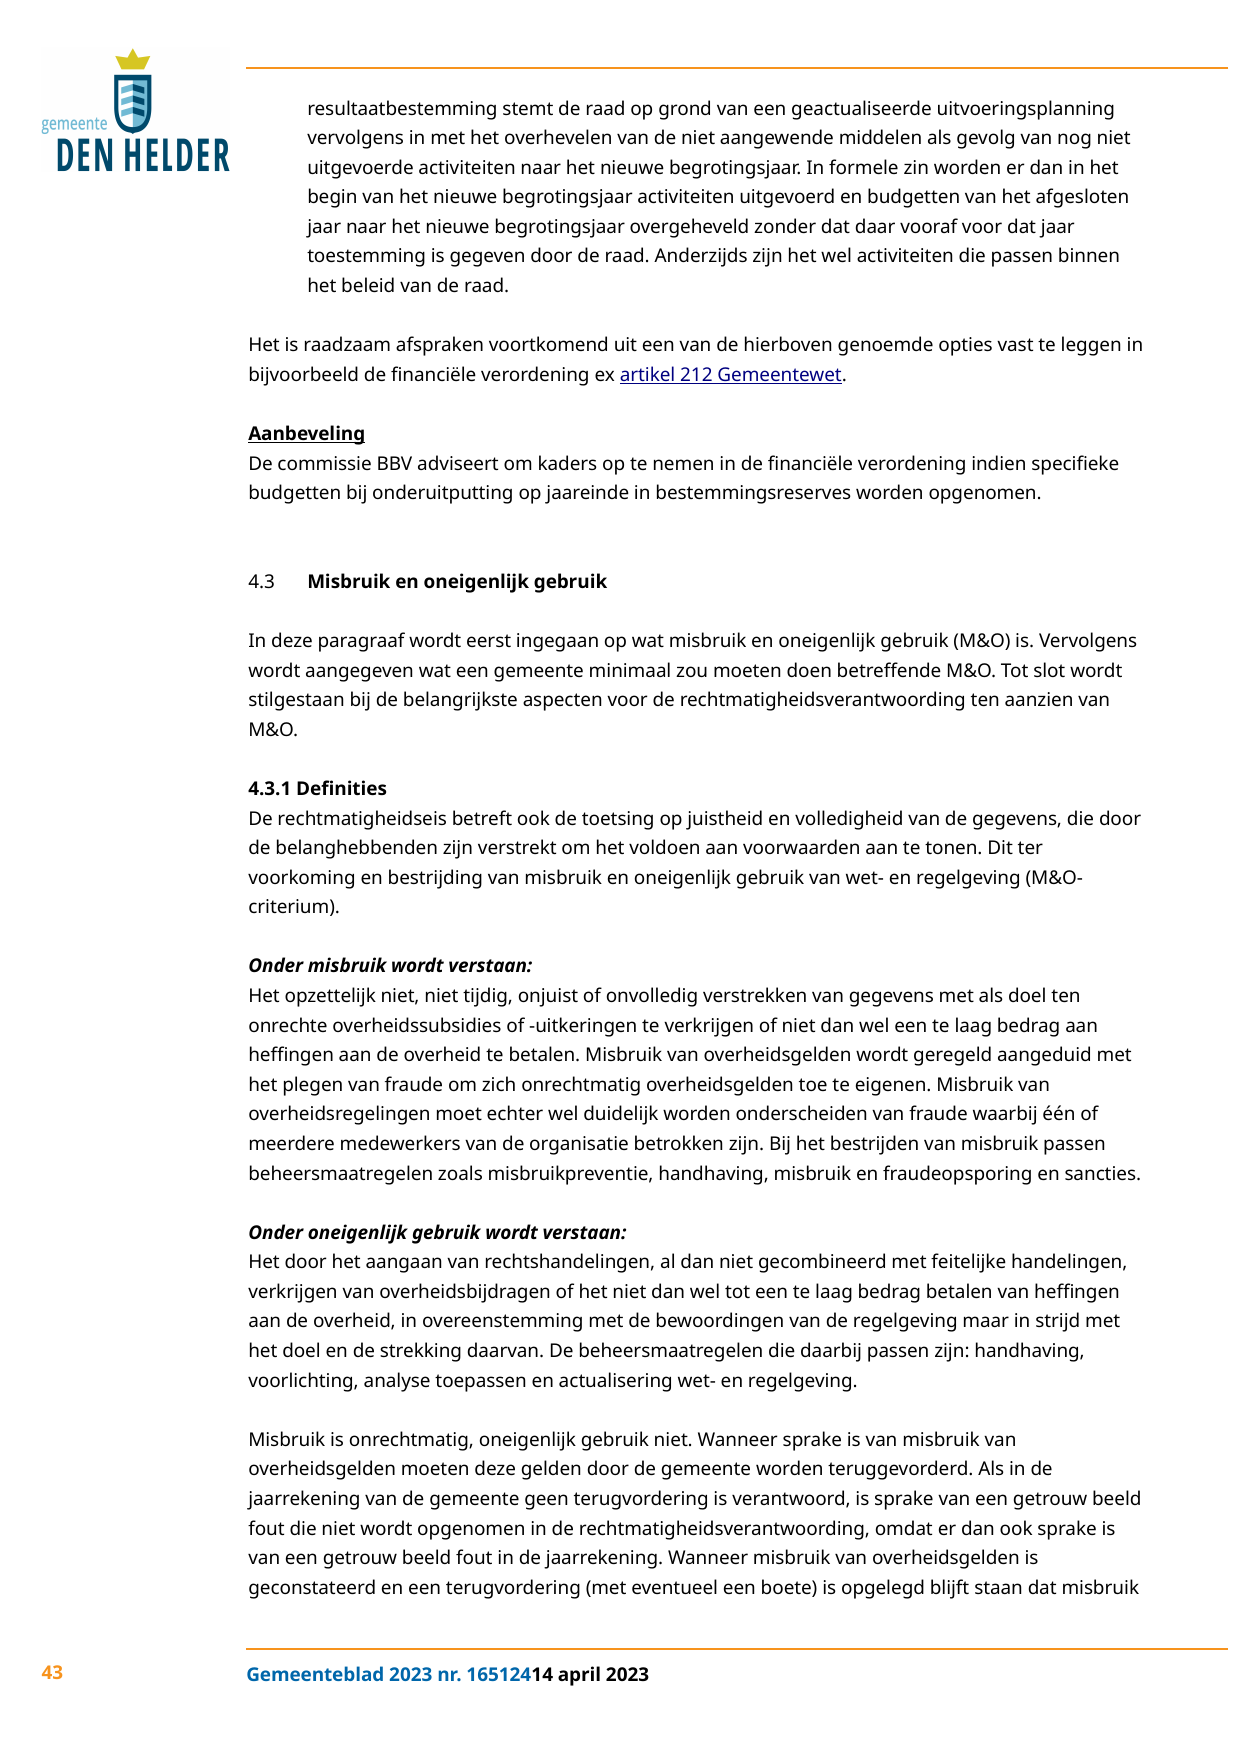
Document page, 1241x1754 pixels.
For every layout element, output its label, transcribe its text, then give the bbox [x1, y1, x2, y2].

picture [130, 157, 135, 172]
text 4.3.1 Definities [248, 775, 1152, 801]
text Het is raadzaam afspraken voortkomend uit een van de hierboven genoemde opties vast te leggen in bijvoorbeeld de financiële verordening ex artikel 212 Gemeentewet. [248, 331, 1152, 387]
text Onder misbruik wordt verstaan: [248, 953, 1152, 978]
text Aanbeveling [248, 420, 1152, 446]
picture [100, 154, 106, 172]
text De commissie BBV adviseert om kaders op te nemen in de financiële verordening indien specifieke budgetten bij onderuitputting op jaareinde in bestemmingsreserves worden opgenomen. [248, 450, 1152, 505]
text In deze paragraaf wordt eerst ingegaan op wat misbruik en oneigenlijk gebruik (M&O) is. Vervolgens wordt aangegeven wat een gemeente minimaal zou moeten doen betreffende M&O. Tot slot wordt stilgestaan bij de belangrijkste aspecten voor de rechtmatigheidsverantwoording ten aanzien van M&O. [248, 627, 1152, 742]
list resultaatbestemming stemt de raad op grond van een geactualiseerde uitvoeringsplanning vervolgens in met het overhevelen van de niet aangewende middelen als gevolg van nog niet uitgevoerde activiteiten naar het nieuwe begrotingsjaar. In formele zin worden er dan in het begin van het nieuwe begrotingsjaar activiteiten uitgevoerd en budgetten van het afgesloten jaar naar het nieuwe begrotingsjaar overgeheveld zonder dat daar vooraf voor dat jaar toestemming is gegeven door de raad. Anderzijds zijn het wel activiteiten die passen binnen het beleid van de raad. [248, 95, 1152, 298]
picture [63, 144, 68, 165]
picture [220, 160, 224, 172]
text Onder oneigenlijk gebruik wordt verstaan: [248, 1219, 1152, 1245]
text Het door het aangaan van rechtshandelingen, al dan niet gecombineerd met feitelijke handelingen, verkrijgen van overheidsbijdragen of het niet dan wel tot een te laag bedrag betalen van heffingen aan de overheid, in overeenstemming met de bewoordingen van de regelgeving maar in strijd met het doel en de strekking daarvan. De beheersmaatregelen die daarbij passen zijn: handhaving, voorlichting, analyse toepassen en actualisering wet- en regelgeving. [248, 1248, 1152, 1393]
picture [41, 47, 231, 172]
list Misbruik en oneigenlijk gebruik [248, 568, 1152, 594]
picture [182, 144, 187, 165]
text Het opzettelijk niet, niet tijdig, onjuist of onvolledig verstrekken van gegevens met als doel ten onrechte overheidssubsidies of -uitkeringen te verkrijgen of niet dan wel een te laag bedrag aan heffingen aan de overheid te betalen. Misbruik van overheidsgelden wordt geregeld aangeduid met het plegen van fraude om zich onrechtmatig overheidsgelden toe te eigenen. Misbruik van overheidsregelingen moet echter wel duidelijk worden onderscheiden van fraude waarbij één of meerdere medewerkers van de organisatie betrokken zijn. Bij het bestrijden van misbruik passen beheersmaatregelen zoals misbruikpreventie, handhaving, misbruik en fraudeopsporing en sancties. [248, 982, 1152, 1186]
text De rechtmatigheidseis betreft ook de toetsing op juistheid en volledigheid van de gegevens, die door de belanghebbenden zijn verstrekt om het voldoen aan voorwaarden aan te tonen. Dit ter voorkoming en bestrijding van misbruik en oneigenlijk gebruik van wet- en regelgeving (M&O-criterium). [248, 805, 1152, 919]
text Misbruik is onrechtmatig, oneigenlijk gebruik niet. Wanneer sprake is van misbruik van overheidsgelden moeten deze gelden door de gemeente worden teruggevorderd. Als in de jaarrekening van de gemeente geen terugvordering is verantwoord, is sprake van een getrouw beeld fout die niet wordt opgenomen in de rechtmatigheidsverantwoording, omdat er dan ook sprake is van een getrouw beeld fout in de jaarrekening. Wanneer misbruik van overheidsgelden is geconstateerd en een terugvordering (met eventueel een boete) is opgelegd blijft staan dat misbruik [248, 1426, 1152, 1600]
